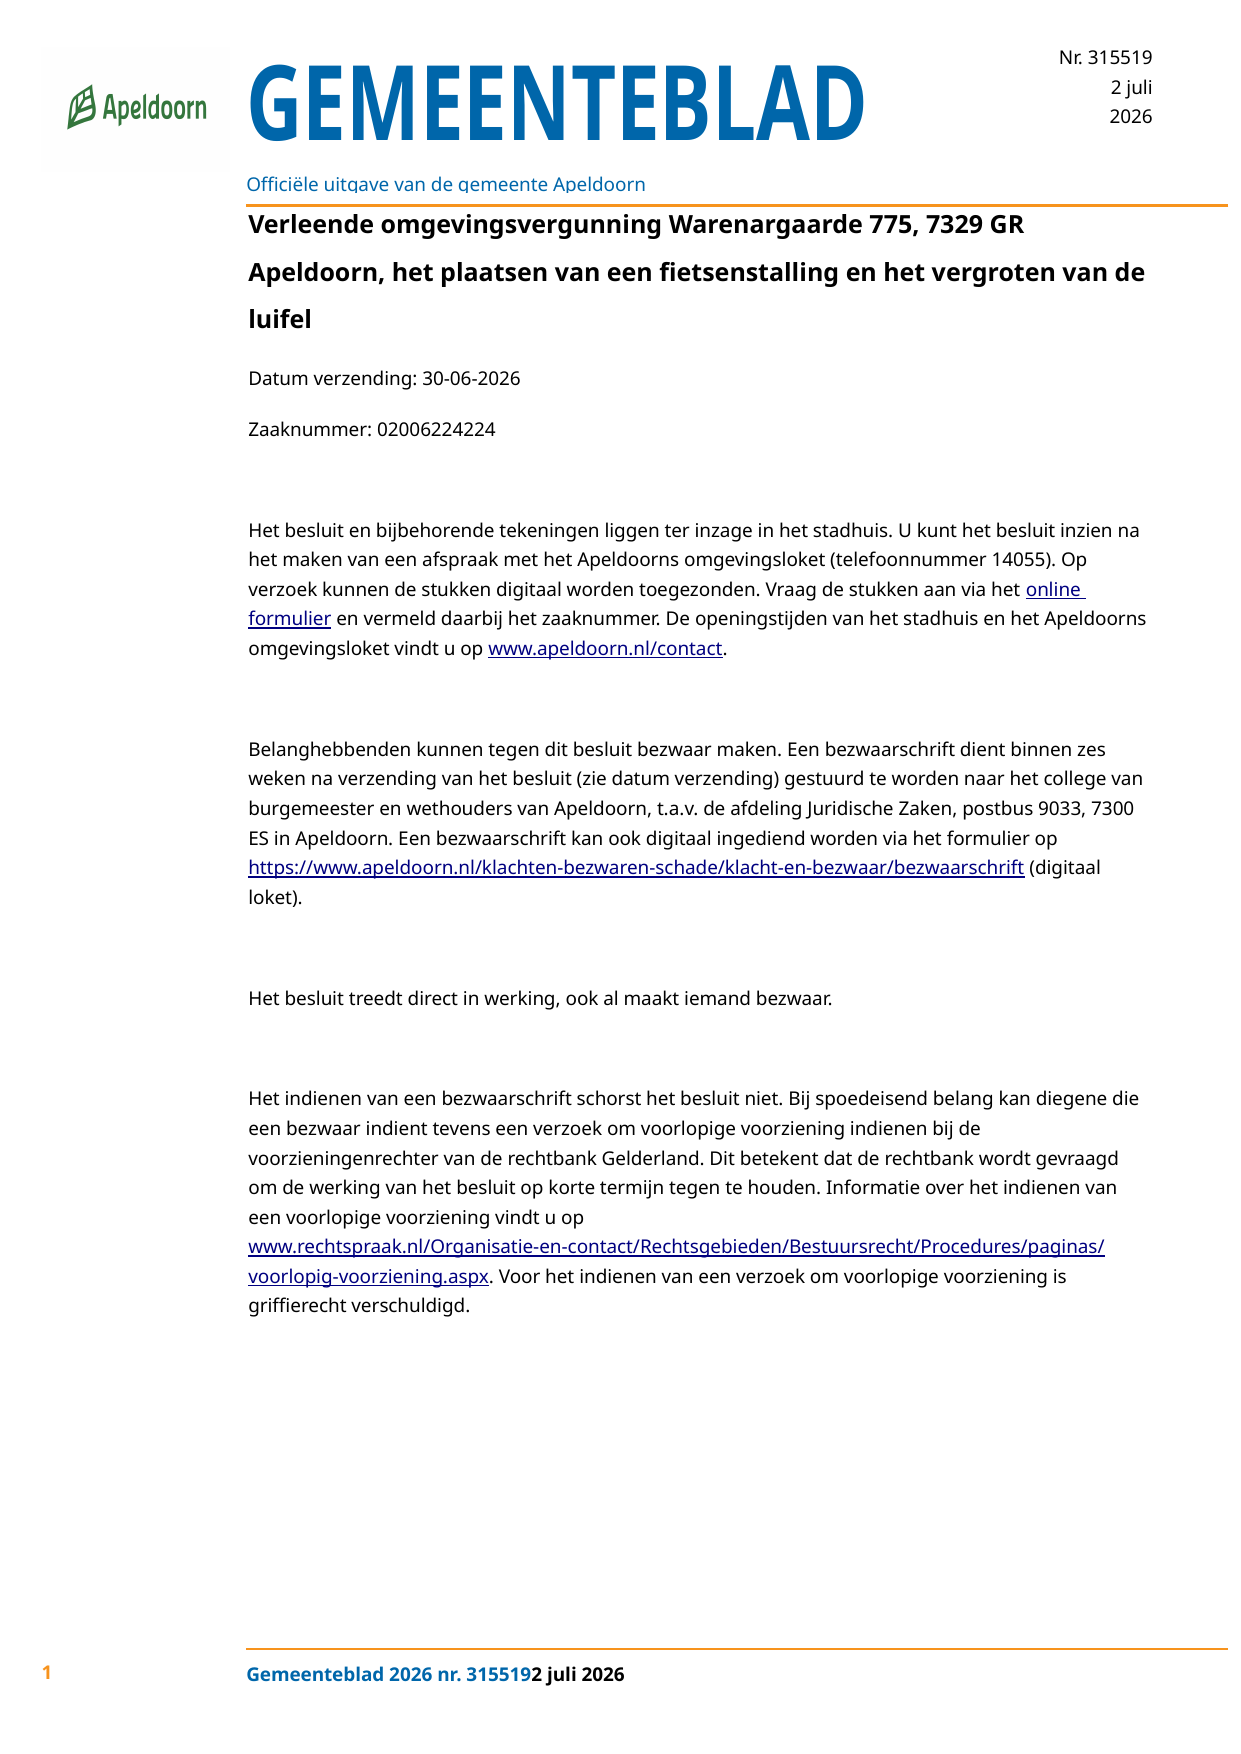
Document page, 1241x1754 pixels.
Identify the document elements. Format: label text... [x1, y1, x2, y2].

text Zaaknummer: 02006224224 [248, 416, 1152, 442]
text Datum verzending: 30-06-2026 [248, 366, 1152, 391]
picture [41, 47, 231, 172]
text Het besluit en bijbehorende tekeningen liggen ter inzage in het stadhuis. U kunt het besluit inzien na het maken van een afspraak met het Apeldoorns omgevingsloket (telefoonnummer 14055). Op verzoek kunnen de stukken digitaal worden toegezonden. Vraag de stukken aan via het online formulier en vermeld daarbij het zaaknummer. De openingstijden van het stadhuis en het Apeldoorns omgevingsloket vindt u op www.apeldoorn.nl/contact. [248, 517, 1152, 661]
text Belanghebbenden kunnen tegen dit besluit bezwaar maken. Een bezwaarschrift dient binnen zes weken na verzending van het besluit (zie datum verzending) gestuurd te worden naar het college van burgemeester en wethouders van Apeldoorn, t.a.v. de afdeling Juridische Zaken, postbus 9033, 7300 ES in Apeldoorn. Een bezwaarschrift kan ook digitaal ingediend worden via het formulier op https://www.apeldoorn.nl/klachten-bezwaren-schade/klacht-en-bezwaar/bezwaarschrift (digitaal loket). [248, 736, 1152, 909]
text Verleende omgevingsvergunning Warenargaarde 775, 7329 GR Apeldoorn, het plaatsen van een fietsenstalling en het vergroten van de luifel [248, 207, 1152, 336]
text Het indienen van een bezwaarschrift schorst het besluit niet. Bij spoedeisend belang kan diegene die een bezwaar indient tevens een verzoek om voorlopige voorziening indienen bij de voorzieningenrechter van de rechtbank Gelderland. Dit betekent dat de rechtbank wordt gevraagd om de werking van het besluit op korte termijn tegen te houden. Informatie over het indienen van een voorlopige voorziening vindt u op www.rechtspraak.nl/Organisatie-en-contact/Rechtsgebieden/Bestuursrecht/Procedures/paginas/voorlopig-voorziening.aspx. Voor het indienen van een verzoek om voorlopige voorziening is griffierecht verschuldigd. [248, 1086, 1152, 1318]
text Het besluit treedt direct in werking, ook al maakt iemand bezwaar. [248, 985, 1152, 1010]
